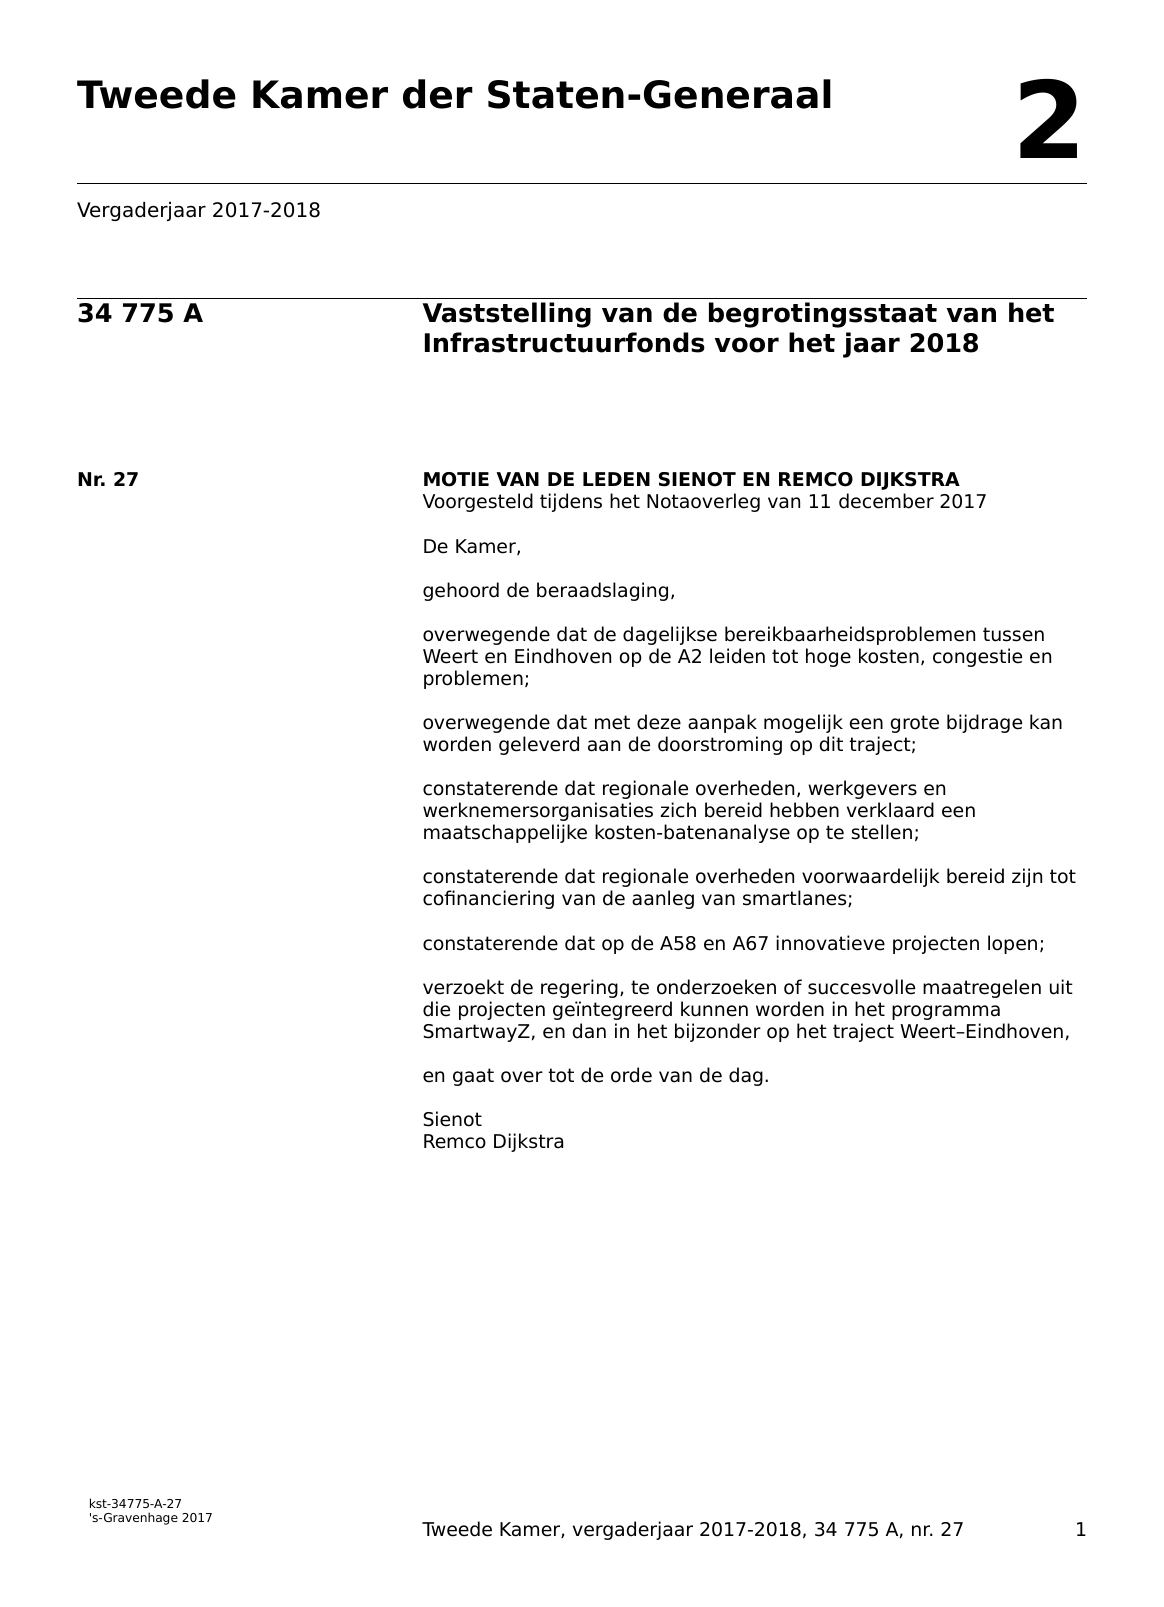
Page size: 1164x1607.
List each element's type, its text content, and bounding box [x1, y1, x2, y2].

text overwegende dat met deze aanpak mogelijk een grote bijdrage kan worden geleverd aan de doorstroming op dit traject; [422, 712, 1087, 756]
text Sienot [422, 1109, 1087, 1131]
text Remco Dijkstra [422, 1131, 1087, 1153]
text 's-Gravenhage 2017 [88, 1511, 323, 1525]
text verzoekt de regering, te onderzoeken of succesvolle maatregelen uit die projecten geïntegreerd kunnen worden in het programma SmartwayZ, en dan in het bijzonder op het traject Weert–Eindhoven, [422, 977, 1087, 1042]
text kst-34775-A-27 [88, 1497, 323, 1511]
text constaterende dat regionale overheden voorwaardelijk bereid zijn tot cofinanciering van de aanleg van smartlanes; [422, 866, 1087, 910]
table_header Tweede Kamer der Staten-Generaal [77, 59, 886, 183]
text De Kamer, [422, 536, 1087, 557]
subtitle Nr. 27 MOTIE VAN DE LEDEN SIENOT EN REMCO DIJKSTRA [77, 469, 1087, 491]
subtitle 34 775 A Vaststelling van de begrotingsstaat van het Infrastructuurfonds voor het jaar 2018 [77, 299, 1087, 358]
text overwegende dat de dagelijkse bereikbaarheidsproblemen tussen Weert en Eindhoven op de A2 leiden tot hoge kosten, congestie en problemen; [422, 624, 1087, 690]
text en gaat over tot de orde van de dag. [422, 1065, 1087, 1087]
table_cell Vergaderjaar 2017-2018 [77, 184, 1087, 298]
text constaterende dat regionale overheden, werkgevers en werknemersorganisaties zich bereid hebben verklaard een maatschappelijke kosten-batenanalyse op te stellen; [422, 778, 1087, 844]
table_header 2 [886, 59, 1087, 183]
text constaterende dat op de A58 en A67 innovatieve projecten lopen; [422, 932, 1087, 954]
text Voorgesteld tijdens het Notaoverleg van 11 december 2017 [422, 491, 1087, 513]
text gehoord de beraadslaging, [422, 580, 1087, 602]
